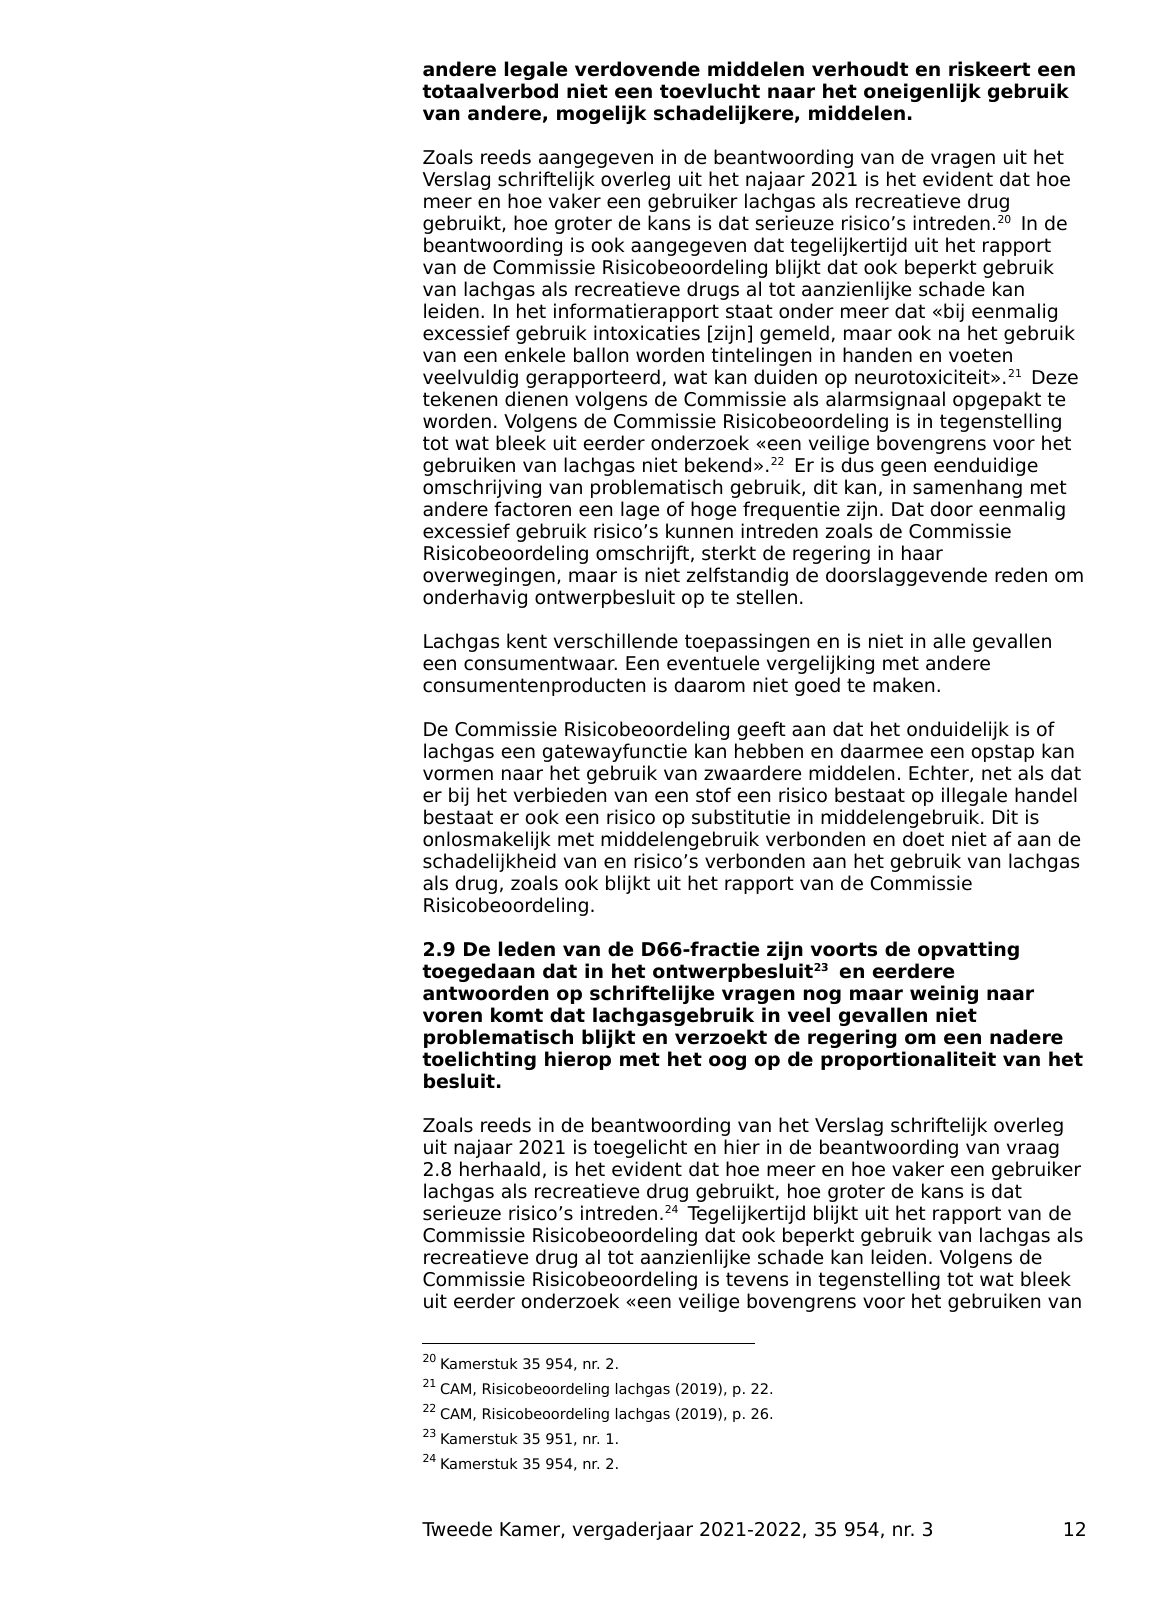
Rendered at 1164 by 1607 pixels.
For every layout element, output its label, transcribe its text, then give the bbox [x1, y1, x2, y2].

text andere legale verdovende middelen verhoudt en riskeert een totaalverbod niet een toevlucht naar het oneigenlijk gebruik van andere, mogelijk schadelijkere, middelen. [422, 59, 1087, 125]
text CAM, Risicobeoordeling lachgas (2019), p. 22. [422, 1377, 1087, 1399]
text Lachgas kent verschillende toepassingen en is niet in alle gevallen een consumentwaar. Een eventuele vergelijking met andere consumentenproducten is daarom niet goed te maken. [422, 631, 1087, 697]
text CAM, Risicobeoordeling lachgas (2019), p. 26. [422, 1402, 1087, 1424]
text Zoals reeds in de beantwoording van het Verslag schriftelijk overleg uit najaar 2021 is toegelicht en hier in de beantwoording van vraag 2.8 herhaald, is het evident dat hoe meer en hoe vaker een gebruiker lachgas als recreatieve drug gebruikt, hoe groter de kans is dat serieuze risico’s intreden. Tegelijkertijd blijkt uit het rapport van de Commissie Risicobeoordeling dat ook beperkt gebruik van lachgas als recreatieve drug al tot aanzienlijke schade kan leiden. Volgens de Commissie Risicobeoordeling is tevens in tegenstelling tot wat bleek uit eerder onderzoek «een veilige bovengrens voor het gebruiken van [422, 1115, 1087, 1313]
text 2.9 De leden van de D66-fractie zijn voorts de opvatting toegedaan dat in het ontwerpbesluit en eerdere antwoorden op schriftelijke vragen nog maar weinig naar voren komt dat lachgasgebruik in veel gevallen niet problematisch blijkt en verzoekt de regering om een nadere toelichting hierop met het oog op de proportionaliteit van het besluit. [422, 939, 1087, 1093]
text De Commissie Risicobeoordeling geeft aan dat het onduidelijk is of lachgas een gatewayfunctie kan hebben en daarmee een opstap kan vormen naar het gebruik van zwaardere middelen. Echter, net als dat er bij het verbieden van een stof een risico bestaat op illegale handel bestaat er ook een risico op substitutie in middelengebruik. Dit is onlosmakelijk met middelengebruik verbonden en doet niet af aan de schadelijkheid van en risico’s verbonden aan het gebruik van lachgas als drug, zoals ook blijkt uit het rapport van de Commissie Risicobeoordeling. [422, 719, 1087, 917]
text Kamerstuk 35 954, nr. 2. [422, 1352, 1087, 1374]
text Kamerstuk 35 954, nr. 2. [422, 1452, 1087, 1474]
text Kamerstuk 35 951, nr. 1. [422, 1427, 1087, 1449]
text Zoals reeds aangegeven in de beantwoording van de vragen uit het Verslag schriftelijk overleg uit het najaar 2021 is het evident dat hoe meer en hoe vaker een gebruiker lachgas als recreatieve drug gebruikt, hoe groter de kans is dat serieuze risico’s intreden. In de beantwoording is ook aangegeven dat tegelijkertijd uit het rapport van de Commissie Risicobeoordeling blijkt dat ook beperkt gebruik van lachgas als recreatieve drugs al tot aanzienlijke schade kan leiden. In het informatierapport staat onder meer dat «bij eenmalig excessief gebruik intoxicaties [zijn] gemeld, maar ook na het gebruik van een enkele ballon worden tintelingen in handen en voeten veelvuldig gerapporteerd, wat kan duiden op neurotoxiciteit». Deze tekenen dienen volgens de Commissie als alarmsignaal opgepakt te worden. Volgens de Commissie Risicobeoordeling is in tegenstelling tot wat bleek uit eerder onderzoek «een veilige bovengrens voor het gebruiken van lachgas niet bekend». Er is dus geen eenduidige omschrijving van problematisch gebruik, dit kan, in samenhang met andere factoren een lage of hoge frequentie zijn. Dat door eenmalig excessief gebruik risico’s kunnen intreden zoals de Commissie Risicobeoordeling omschrijft, sterkt de regering in haar overwegingen, maar is niet zelfstandig de doorslaggevende reden om onderhavig ontwerpbesluit op te stellen. [422, 147, 1087, 609]
